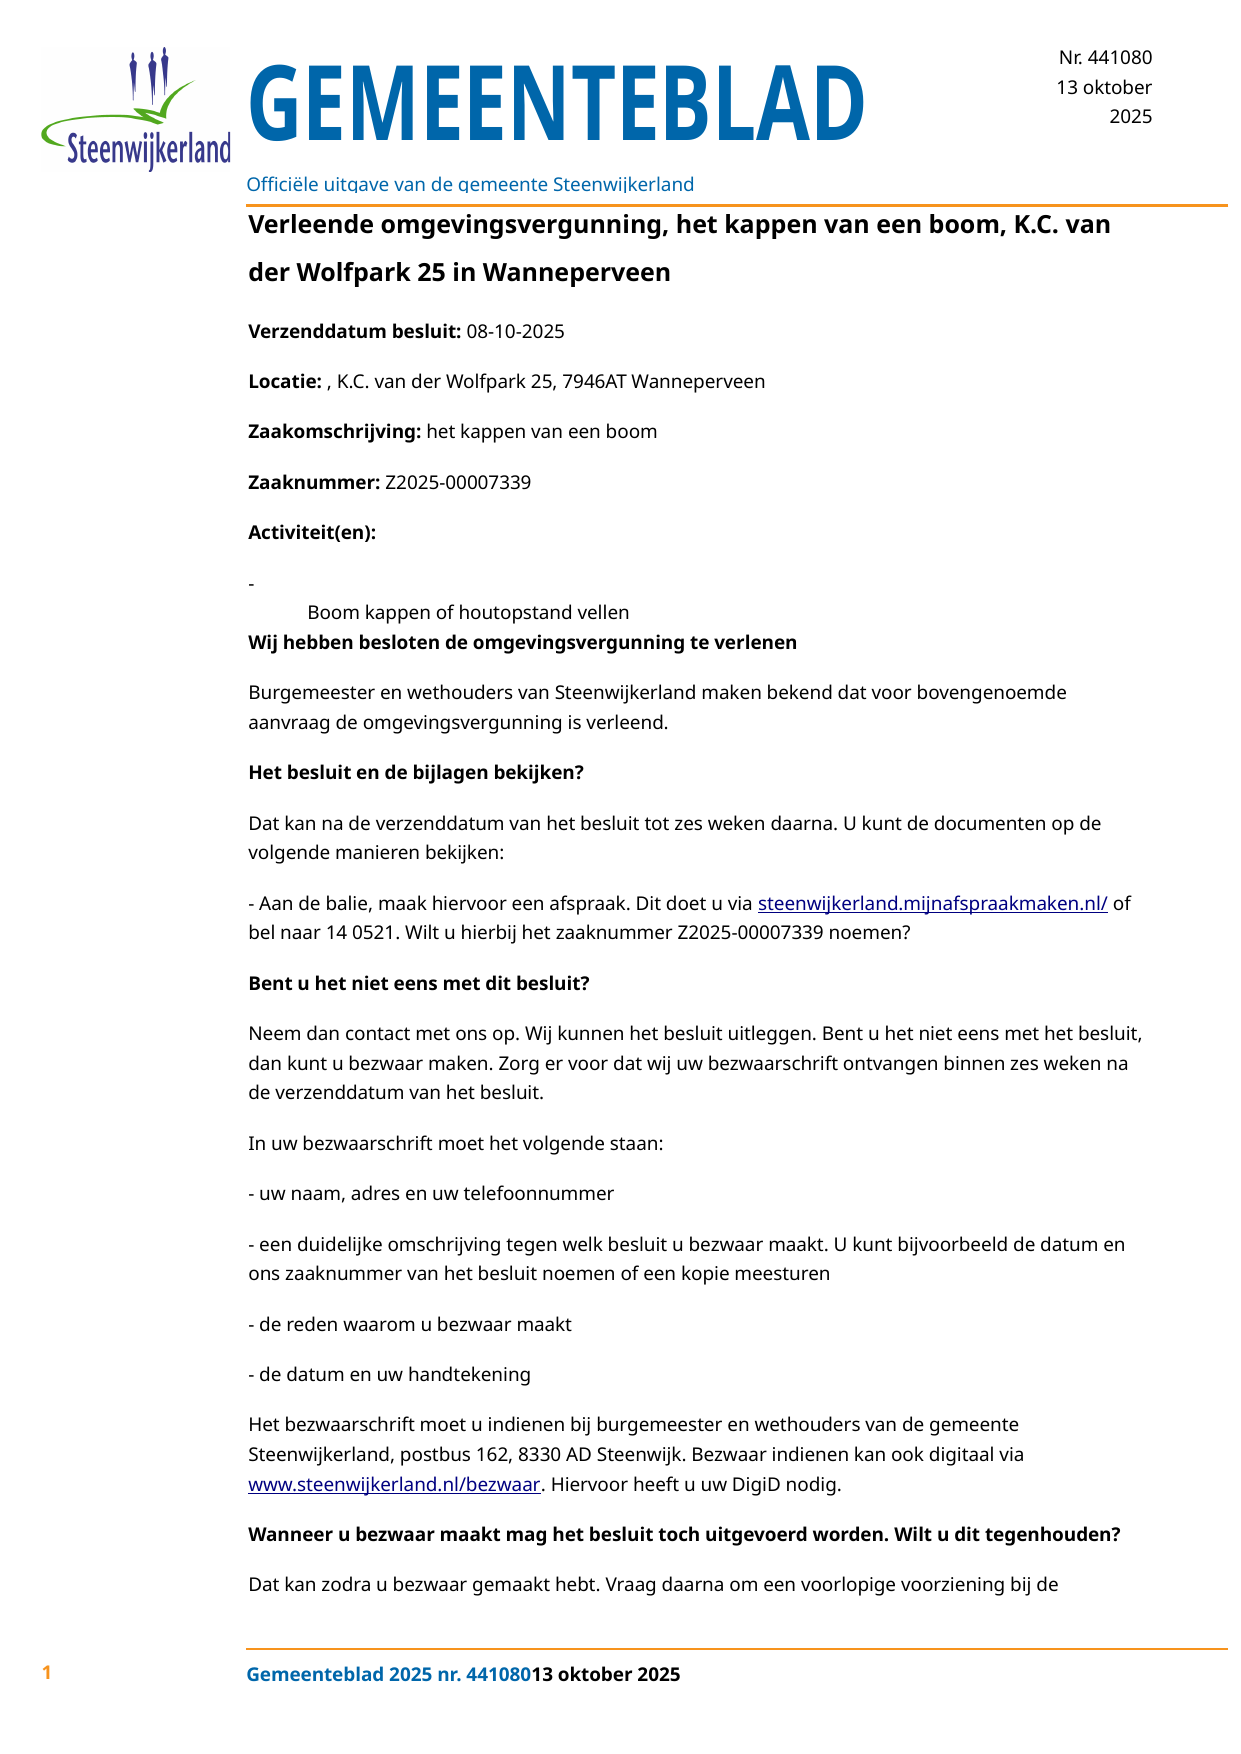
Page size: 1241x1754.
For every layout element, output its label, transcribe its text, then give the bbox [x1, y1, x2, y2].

text Wij hebben besloten de omgevingsvergunning te verlenen [248, 629, 1152, 655]
text - Aan de balie, maak hiervoor een afspraak. Dit doet u via steenwijkerland.mijnafspraakmaken.nl/ of bel naar 14 0521. Wilt u hierbij het zaaknummer Z2025-00007339 noemen? [248, 890, 1152, 945]
text Zaaknummer: Z2025-00007339 [248, 469, 1152, 495]
text Zaakomschrijving: het kappen van een boom [248, 419, 1152, 444]
text - uw naam, adres en uw telefoonnummer [248, 1180, 1152, 1206]
text Wanneer u bezwaar maakt mag het besluit toch uitgevoerd worden. Wilt u dit tegenhouden? [248, 1521, 1152, 1547]
text Bent u het niet eens met dit besluit? [248, 970, 1152, 996]
text Burgemeester en wethouders van Steenwijkerland maken bekend dat voor bovengenoemde aanvraag de omgevingsvergunning is verleend. [248, 679, 1152, 735]
text Activiteit(en): [248, 519, 1152, 545]
text Het bezwaarschrift moet u indienen bij burgemeester en wethouders van de gemeente Steenwijkerland, postbus 162, 8330 AD Steenwijk. Bezwaar indienen kan ook digitaal via www.steenwijkerland.nl/bezwaar. Hiervoor heeft u uw DigiD nodig. [248, 1412, 1152, 1497]
picture [41, 47, 231, 172]
text - de reden waarom u bezwaar maakt [248, 1311, 1152, 1337]
text Verleende omgevingsvergunning, het kappen van een boom, K.C. van der Wolfpark 25 in Wanneperveen [248, 207, 1152, 288]
text Verzenddatum besluit: 08-10-2025 [248, 318, 1152, 344]
text Dat kan zodra u bezwaar gemaakt hebt. Vraag daarna om een voorlopige voorziening bij de [248, 1572, 1152, 1597]
text In uw bezwaarschrift moet het volgende staan: [248, 1130, 1152, 1156]
text Het besluit en de bijlagen bekijken? [248, 759, 1152, 785]
text Neem dan contact met ons op. Wij kunnen het besluit uitleggen. Bent u het niet eens met het besluit, dan kunt u bezwaar maken. Zorg er voor dat wij uw bezwaarschrift ontvangen binnen zes weken na de verzenddatum van het besluit. [248, 1020, 1152, 1105]
list Boom kappen of houtopstand vellen [248, 599, 1152, 625]
text - de datum en uw handtekening [248, 1361, 1152, 1387]
text Dat kan na de verzenddatum van het besluit tot zes weken daarna. U kunt de documenten op de volgende manieren bekijken: [248, 810, 1152, 865]
text Locatie: , K.C. van der Wolfpark 25, 7946AT Wanneperveen [248, 368, 1152, 394]
text - een duidelijke omschrijving tegen welk besluit u bezwaar maakt. U kunt bijvoorbeeld de datum en ons zaaknummer van het besluit noemen of een kopie meesturen [248, 1231, 1152, 1286]
